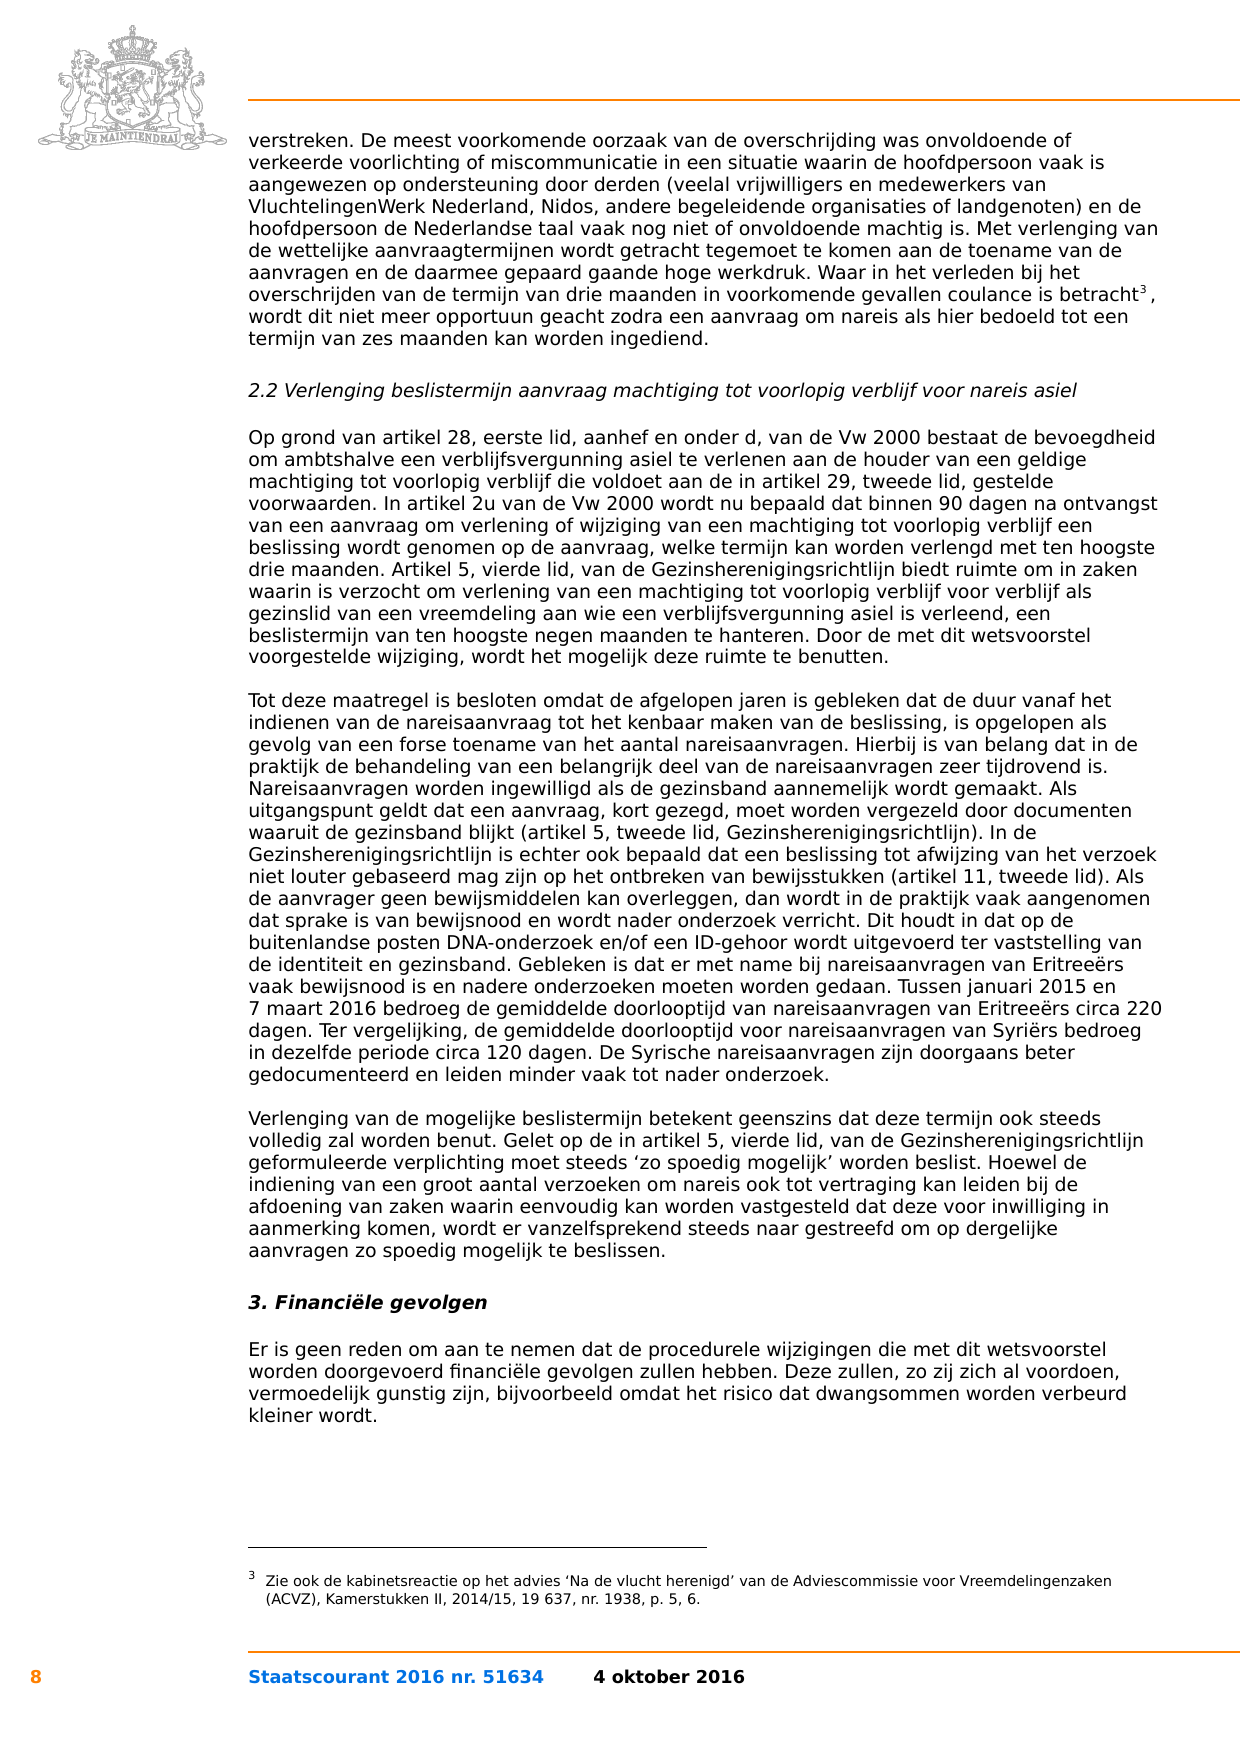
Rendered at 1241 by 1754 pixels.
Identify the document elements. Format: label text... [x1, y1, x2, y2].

text Zie ook de kabinetsreactie op het advies ‘Na de vlucht herenigd’ van de Adviescommissie voor Vreemdelingenzaken (ACVZ), Kamerstukken II, 2014/15, 19 637, nr. 1938, p. 5, 6. [248, 1569, 1163, 1608]
text Tot deze maatregel is besloten omdat de afgelopen jaren is gebleken dat de duur vanaf het indienen van de nareisaanvraag tot het kenbaar maken van de beslissing, is opgelopen als gevolg van een forse toename van het aantal nareisaanvragen. Hierbij is van belang dat in de praktijk de behandeling van een belangrijk deel van de nareisaanvragen zeer tijdrovend is. Nareisaanvragen worden ingewilligd als de gezinsband aannemelijk wordt gemaakt. Als uitgangspunt geldt dat een aanvraag, kort gezegd, moet worden vergezeld door documenten waaruit de gezinsband blijkt (artikel 5, tweede lid, Gezinsherenigingsrichtlijn). In de Gezinsherenigingsrichtlijn is echter ook bepaald dat een beslissing tot afwijzing van het verzoek niet louter gebaseerd mag zijn op het ontbreken van bewijsstukken (artikel 11, tweede lid). Als de aanvrager geen bewijsmiddelen kan overleggen, dan wordt in de praktijk vaak aangenomen dat sprake is van bewijsnood en wordt nader onderzoek verricht. Dit houdt in dat op de buitenlandse posten DNA-onderzoek en/of een ID-gehoor wordt uitgevoerd ter vaststelling van de identiteit en gezinsband. Gebleken is dat er met name bij nareisaanvragen van Eritreeërs vaak bewijsnood is en nadere onderzoeken moeten worden gedaan. Tussen januari 2015 en 7 maart 2016 bedroeg de gemiddelde doorlooptijd van nareisaanvragen van Eritreeërs circa 220 dagen. Ter vergelijking, de gemiddelde doorlooptijd voor nareisaanvragen van Syriërs bedroeg in dezelfde periode circa 120 dagen. De Syrische nareisaanvragen zijn doorgaans beter gedocumenteerd en leiden minder vaak tot nader onderzoek. [248, 690, 1163, 1086]
text verstreken. De meest voorkomende oorzaak van de overschrijding was onvoldoende of verkeerde voorlichting of miscommunicatie in een situatie waarin de hoofdpersoon vaak is aangewezen op ondersteuning door derden (veelal vrijwilligers en medewerkers van VluchtelingenWerk Nederland, Nidos, andere begeleidende organisaties of landgenoten) en de hoofdpersoon de Nederlandse taal vaak nog niet of onvoldoende machtig is. Met verlenging van de wettelijke aanvraagtermijnen wordt getracht tegemoet te komen aan de toename van de aanvragen en de daarmee gepaard gaande hoge werkdruk. Waar in het verleden bij het overschrijden van de termijn van drie maanden in voorkomende gevallen coulance is betracht, wordt dit niet meer opportuun geacht zodra een aanvraag om nareis als hier bedoeld tot een termijn van zes maanden kan worden ingediend. [248, 130, 1163, 350]
subtitle 3. Financiële gevolgen [248, 1292, 1163, 1314]
picture [38, 25, 227, 150]
text Er is geen reden om aan te nemen dat de procedurele wijzigingen die met dit wetsvoorstel worden doorgevoerd financiële gevolgen zullen hebben. Deze zullen, zo zij zich al voordoen, vermoedelijk gunstig zijn, bijvoorbeeld omdat het risico dat dwangsommen worden verbeurd kleiner wordt. [248, 1339, 1163, 1427]
subtitle 2.2 Verlenging beslistermijn aanvraag machtiging tot voorlopig verblijf voor nareis asiel [248, 380, 1163, 402]
text Op grond van artikel 28, eerste lid, aanhef en onder d, van de Vw 2000 bestaat de bevoegdheid om ambtshalve een verblijfsvergunning asiel te verlenen aan de houder van een geldige machtiging tot voorlopig verblijf die voldoet aan de in artikel 29, tweede lid, gestelde voorwaarden. In artikel 2u van de Vw 2000 wordt nu bepaald dat binnen 90 dagen na ontvangst van een aanvraag om verlening of wijziging van een machtiging tot voorlopig verblijf een beslissing wordt genomen op de aanvraag, welke termijn kan worden verlengd met ten hoogste drie maanden. Artikel 5, vierde lid, van de Gezinsherenigingsrichtlijn biedt ruimte om in zaken waarin is verzocht om verlening van een machtiging tot voorlopig verblijf voor verblijf als gezinslid van een vreemdeling aan wie een verblijfsvergunning asiel is verleend, een beslistermijn van ten hoogste negen maanden te hanteren. Door de met dit wetsvoorstel voorgestelde wijziging, wordt het mogelijk deze ruimte te benutten. [248, 427, 1163, 668]
text Verlenging van de mogelijke beslistermijn betekent geenszins dat deze termijn ook steeds volledig zal worden benut. Gelet op de in artikel 5, vierde lid, van de Gezinsherenigingsrichtlijn geformuleerde verplichting moet steeds ‘zo spoedig mogelijk’ worden beslist. Hoewel de indiening van een groot aantal verzoeken om nareis ook tot vertraging kan leiden bij de afdoening van zaken waarin eenvoudig kan worden vastgesteld dat deze voor inwilliging in aanmerking komen, wordt er vanzelfsprekend steeds naar gestreefd om op dergelijke aanvragen zo spoedig mogelijk te beslissen. [248, 1108, 1163, 1262]
